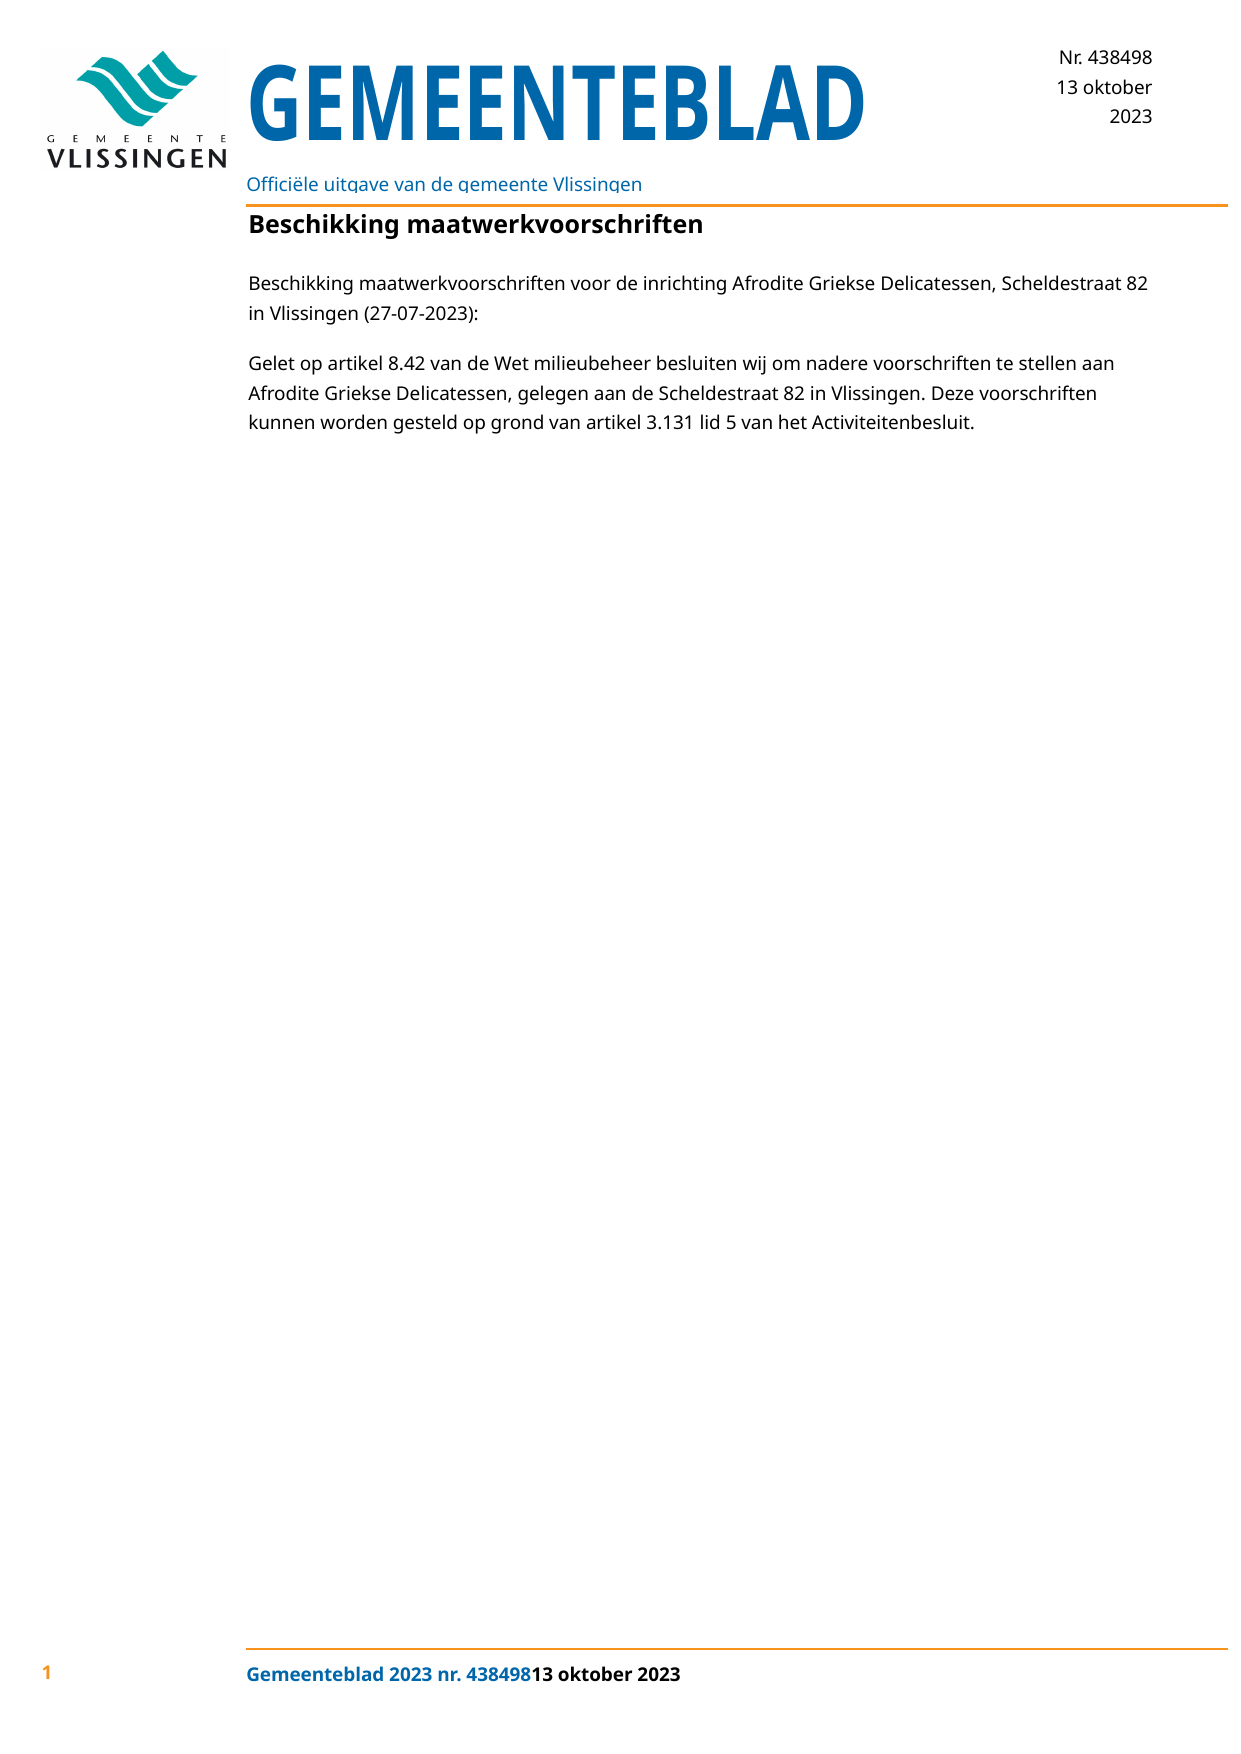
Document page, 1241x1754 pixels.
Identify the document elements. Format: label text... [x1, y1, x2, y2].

text Beschikking maatwerkvoorschriften [248, 207, 1152, 241]
text Gelet op artikel 8.42 van de Wet milieubeheer besluiten wij om nadere voorschriften te stellen aan Afrodite Griekse Delicatessen, gelegen aan de Scheldestraat 82 in Vlissingen. Deze voorschriften kunnen worden gesteld op grond van artikel 3.131 lid 5 van het Activiteitenbesluit. [248, 350, 1152, 435]
text Beschikking maatwerkvoorschriften voor de inrichting Afrodite Griekse Delicatessen, Scheldestraat 82 in Vlissingen (27-07-2023): [248, 270, 1152, 326]
picture [41, 47, 231, 172]
